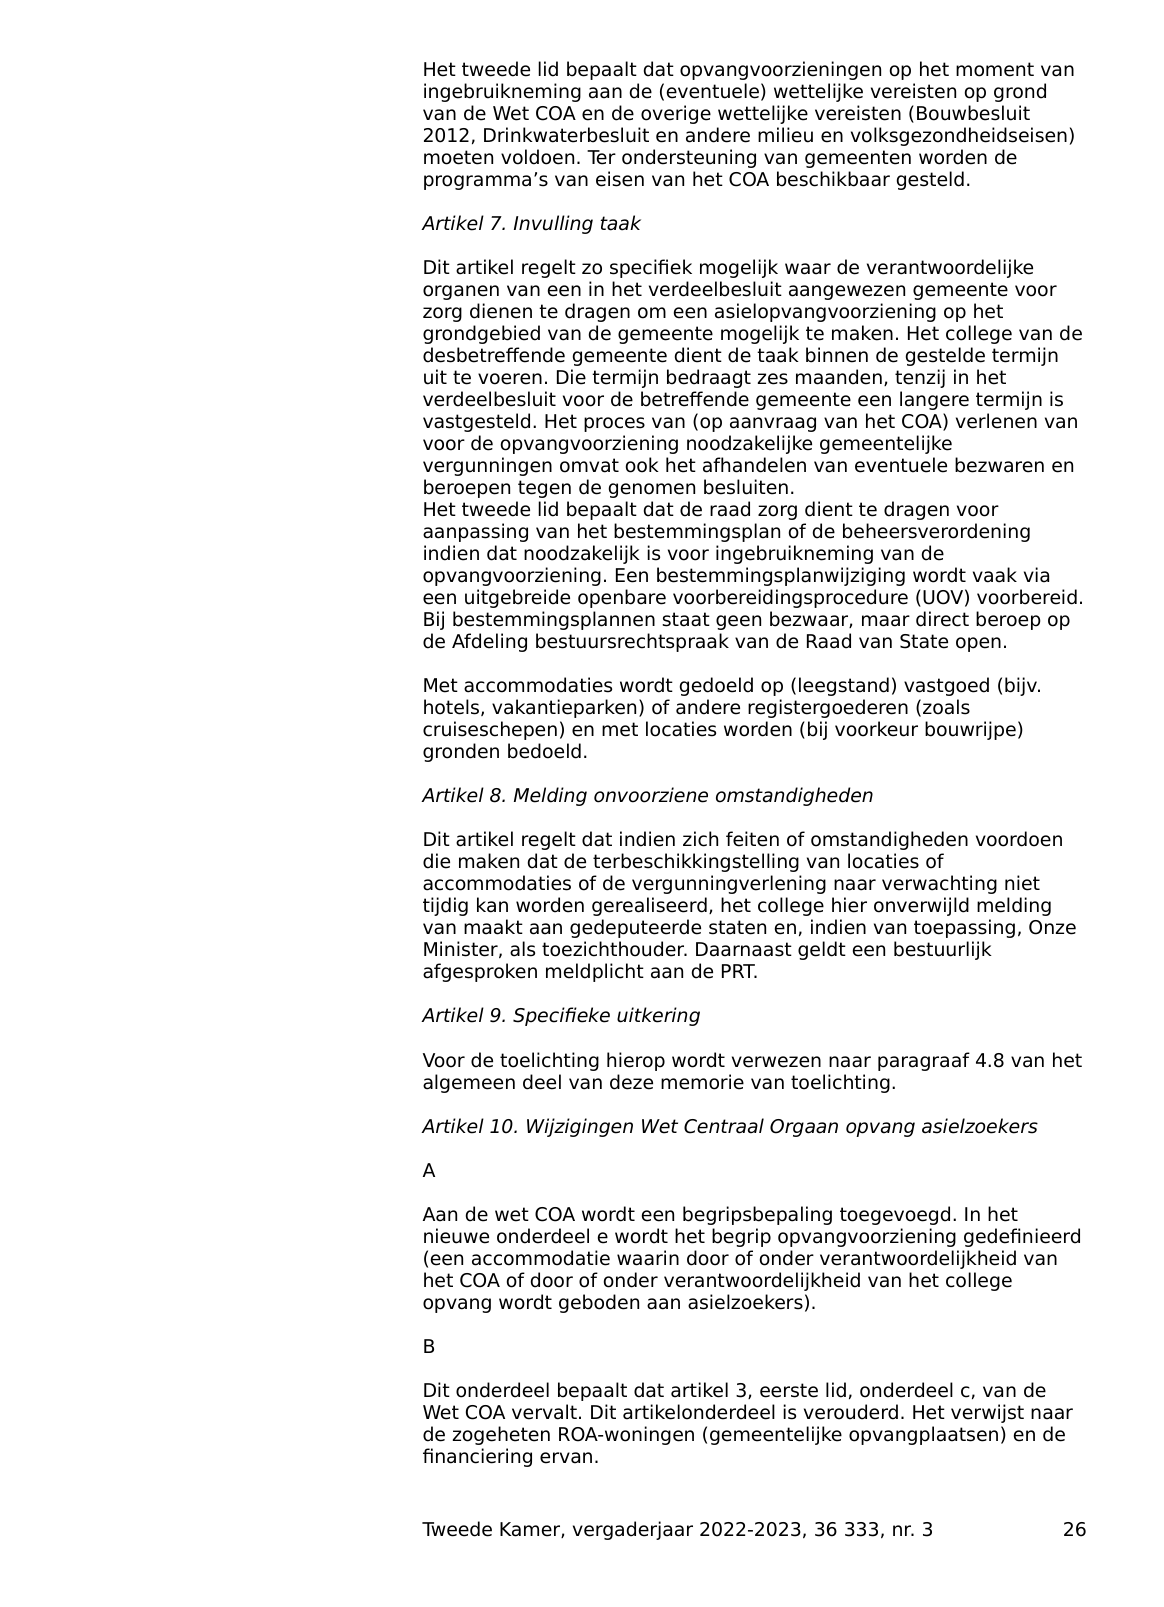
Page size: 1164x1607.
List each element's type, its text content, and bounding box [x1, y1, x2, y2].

text Met accommodaties wordt gedoeld op (leegstand) vastgoed (bijv. hotels, vakantieparken) of andere registergoederen (zoals cruiseschepen) en met locaties worden (bij voorkeur bouwrijpe) gronden bedoeld. [422, 675, 1087, 763]
text Dit artikel regelt zo specifiek mogelijk waar de verantwoordelijke organen van een in het verdeelbesluit aangewezen gemeente voor zorg dienen te dragen om een asielopvangvoorziening op het grondgebied van de gemeente mogelijk te maken. Het college van de desbetreffende gemeente dient de taak binnen de gestelde termijn uit te voeren. Die termijn bedraagt zes maanden, tenzij in het verdeelbesluit voor de betreffende gemeente een langere termijn is vastgesteld. Het proces van (op aanvraag van het COA) verlenen van voor de opvangvoorziening noodzakelijke gemeentelijke vergunningen omvat ook het afhandelen van eventuele bezwaren en beroepen tegen de genomen besluiten. [422, 257, 1087, 499]
text Dit onderdeel bepaalt dat artikel 3, eerste lid, onderdeel c, van de Wet COA vervalt. Dit artikelonderdeel is verouderd. Het verwijst naar de zogeheten ROA-woningen (gemeentelijke opvangplaatsen) en de financiering ervan. [422, 1380, 1087, 1468]
text Aan de wet COA wordt een begripsbepaling toegevoegd. In het nieuwe onderdeel e wordt het begrip opvangvoorziening gedefinieerd (een accommodatie waarin door of onder verantwoordelijkheid van het COA of door of onder verantwoordelijkheid van het college opvang wordt geboden aan asielzoekers). [422, 1204, 1087, 1314]
subtitle Artikel 9. Specifieke uitkering [422, 1005, 1087, 1027]
text Dit artikel regelt dat indien zich feiten of omstandigheden voordoen die maken dat de terbeschikkingstelling van locaties of accommodaties of de vergunningverlening naar verwachting niet tijdig kan worden gerealiseerd, het college hier onverwijld melding van maakt aan gedeputeerde staten en, indien van toepassing, Onze Minister, als toezichthouder. Daarnaast geldt een bestuurlijk afgesproken meldplicht aan de PRT. [422, 829, 1087, 983]
subtitle Artikel 7. Invulling taak [422, 213, 1087, 235]
subtitle A [422, 1160, 1087, 1182]
text Het tweede lid bepaalt dat de raad zorg dient te dragen voor aanpassing van het bestemmingsplan of de beheersverordening indien dat noodzakelijk is voor ingebruikneming van de opvangvoorziening. Een bestemmingsplanwijziging wordt vaak via een uitgebreide openbare voorbereidingsprocedure (UOV) voorbereid. Bij bestemmingsplannen staat geen bezwaar, maar direct beroep op de Afdeling bestuursrechtspraak van de Raad van State open. [422, 499, 1087, 653]
subtitle B [422, 1336, 1087, 1358]
subtitle Artikel 10. Wijzigingen Wet Centraal Orgaan opvang asielzoekers [422, 1116, 1087, 1138]
text Voor de toelichting hierop wordt verwezen naar paragraaf 4.8 van het algemeen deel van deze memorie van toelichting. [422, 1049, 1087, 1093]
subtitle Artikel 8. Melding onvoorziene omstandigheden [422, 785, 1087, 807]
text Het tweede lid bepaalt dat opvangvoorzieningen op het moment van ingebruikneming aan de (eventuele) wettelijke vereisten op grond van de Wet COA en de overige wettelijke vereisten (Bouwbesluit 2012, Drinkwaterbesluit en andere milieu en volksgezondheidseisen) moeten voldoen. Ter ondersteuning van gemeenten worden de programma’s van eisen van het COA beschikbaar gesteld. [422, 59, 1087, 191]
